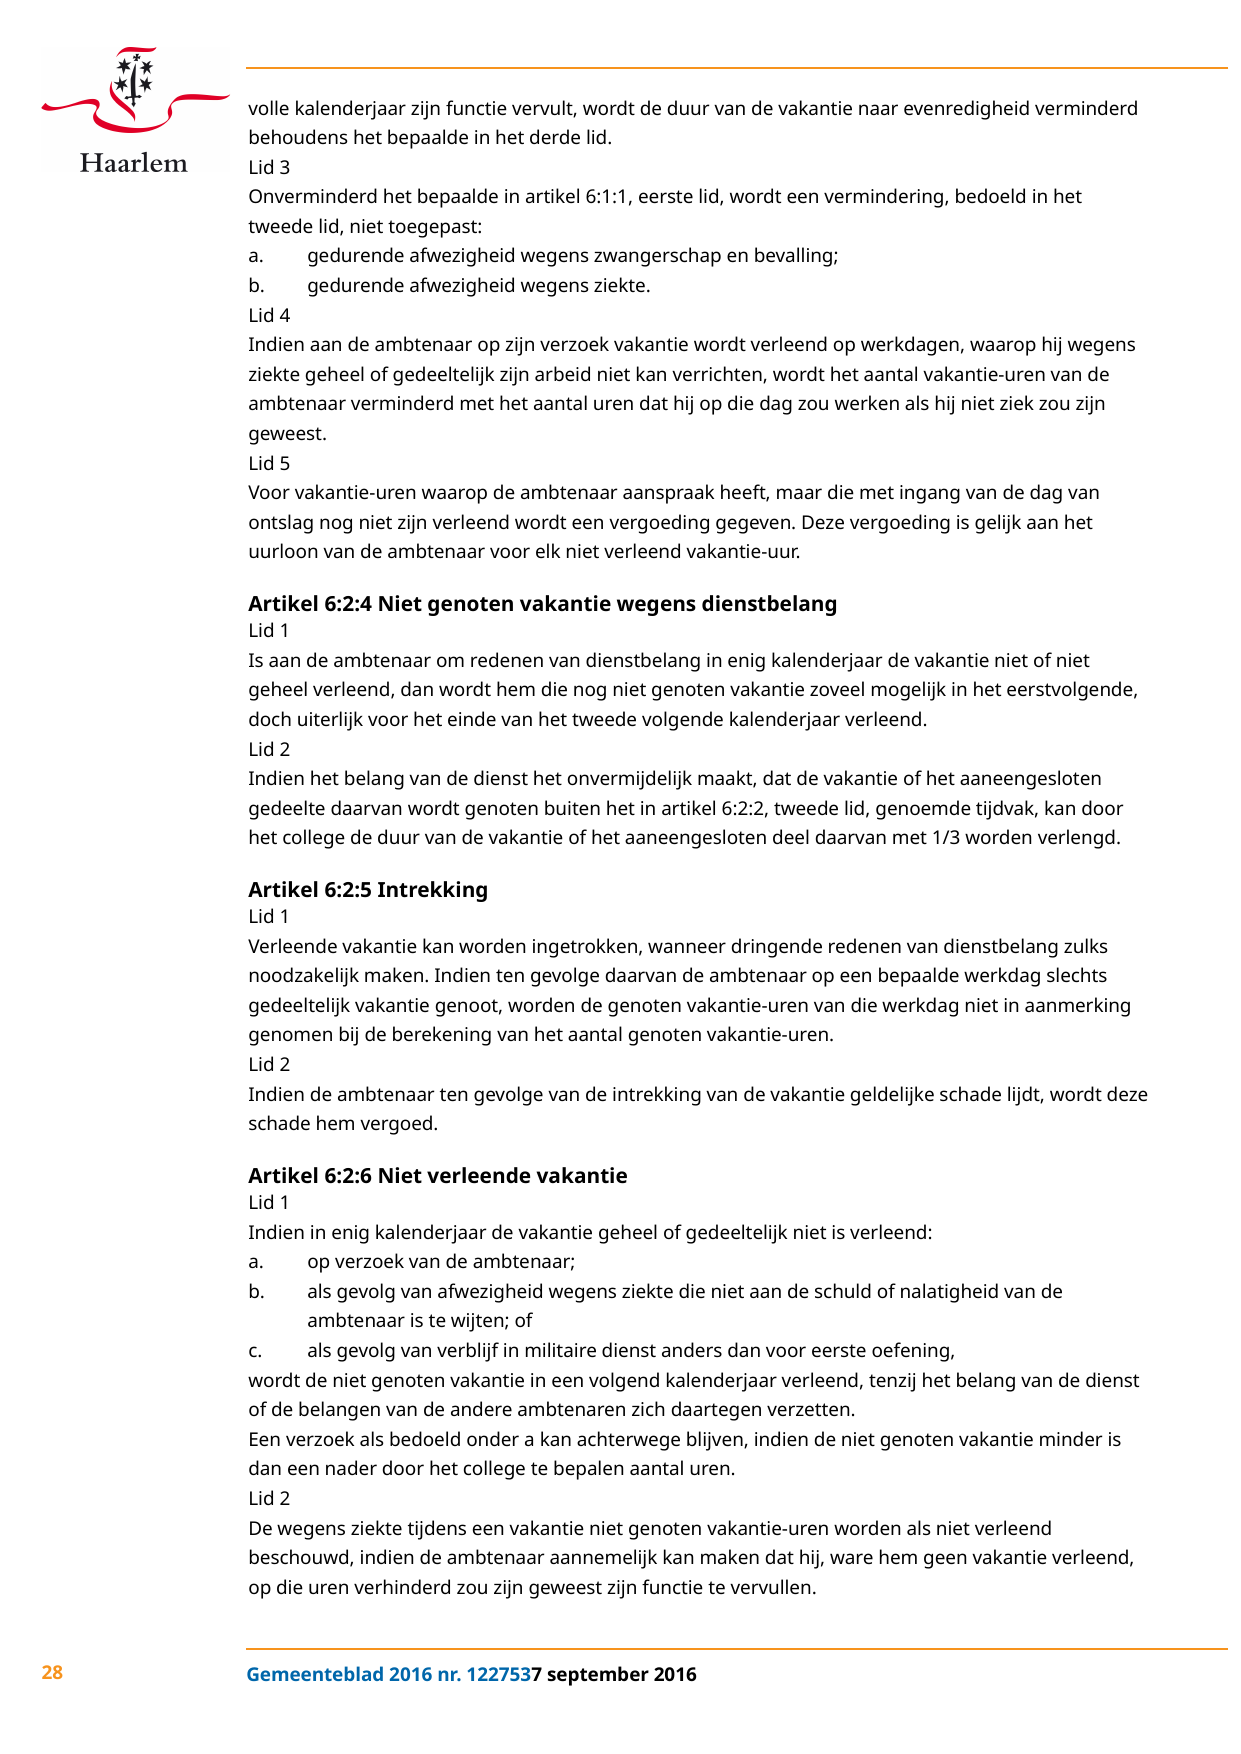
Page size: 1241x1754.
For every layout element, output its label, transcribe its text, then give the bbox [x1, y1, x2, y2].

text Lid 1 [248, 903, 1152, 929]
list gedurende afwezigheid wegens zwangerschap en bevalling; [248, 243, 1152, 268]
text Is aan de ambtenaar om redenen van dienstbelang in enig kalenderjaar de vakantie niet of niet geheel verleend, dan wordt hem die nog niet genoten vakantie zoveel mogelijk in het eerstvolgende, doch uiterlijk voor het einde van het tweede volgende kalenderjaar verleend. [248, 647, 1152, 732]
list op verzoek van de ambtenaar; [248, 1248, 1152, 1274]
text Lid 4 [248, 302, 1152, 328]
list als gevolg van afwezigheid wegens ziekte die niet aan de schuld of nalatigheid van de ambtenaar is te wijten; of [248, 1278, 1152, 1333]
text Artikel 6:2:6 Niet verleende vakantie [248, 1161, 1152, 1189]
list gedurende afwezigheid wegens ziekte. [248, 272, 1152, 298]
text Voor vakantie-uren waarop de ambtenaar aanspraak heeft, maar die met ingang van de dag van ontslag nog niet zijn verleend wordt een vergoeding gegeven. Deze vergoeding is gelijk aan het uurloon van de ambtenaar voor elk niet verleend vakantie-uur. [248, 479, 1152, 564]
text Lid 3 [248, 154, 1152, 180]
picture [41, 47, 231, 172]
text Lid 5 [248, 450, 1152, 476]
text Indien het belang van de dienst het onvermijdelijk maakt, dat de vakantie of het aaneengesloten gedeelte daarvan wordt genoten buiten het in artikel 6:2:2, tweede lid, genoemde tijdvak, kan door het college de duur van de vakantie of het aaneengesloten deel daarvan met 1/3 worden verlengd. [248, 765, 1152, 850]
text Lid 1 [248, 1189, 1152, 1215]
text Lid 2 [248, 1485, 1152, 1511]
text Indien de ambtenaar ten gevolge van de intrekking van de vakantie geldelijke schade lijdt, wordt deze schade hem vergoed. [248, 1081, 1152, 1136]
text Indien aan de ambtenaar op zijn verzoek vakantie wordt verleend op werkdagen, waarop hij wegens ziekte geheel of gedeeltelijk zijn arbeid niet kan verrichten, wordt het aantal vakantie-uren van de ambtenaar verminderd met het aantal uren dat hij op die dag zou werken als hij niet ziek zou zijn geweest. [248, 331, 1152, 446]
text Onverminderd het bepaalde in artikel 6:1:1, eerste lid, wordt een vermindering, bedoeld in het tweede lid, niet toegepast: [248, 183, 1152, 239]
list als gevolg van verblijf in militaire dienst anders dan voor eerste oefening, [248, 1337, 1152, 1363]
text Verleende vakantie kan worden ingetrokken, wanneer dringende redenen van dienstbelang zulks noodzakelijk maken. Indien ten gevolge daarvan de ambtenaar op een bepaalde werkdag slechts gedeeltelijk vakantie genoot, worden de genoten vakantie-uren van die werkdag niet in aanmerking genomen bij de berekening van het aantal genoten vakantie-uren. [248, 933, 1152, 1047]
text Een verzoek als bedoeld onder a kan achterwege blijven, indien de niet genoten vakantie minder is dan een nader door het college te bepalen aantal uren. [248, 1426, 1152, 1481]
text Artikel 6:2:5 Intrekking [248, 875, 1152, 903]
text De wegens ziekte tijdens een vakantie niet genoten vakantie-uren worden als niet verleend beschouwd, indien de ambtenaar aannemelijk kan maken dat hij, ware hem geen vakantie verleend, op die uren verhinderd zou zijn geweest zijn functie te vervullen. [248, 1515, 1152, 1599]
text Lid 2 [248, 736, 1152, 761]
text Lid 1 [248, 617, 1152, 643]
text Artikel 6:2:4 Niet genoten vakantie wegens dienstbelang [248, 589, 1152, 617]
text volle kalenderjaar zijn functie vervult, wordt de duur van de vakantie naar evenredigheid verminderd behoudens het bepaalde in het derde lid. [248, 95, 1152, 150]
text wordt de niet genoten vakantie in een volgend kalenderjaar verleend, tenzij het belang van de dienst of de belangen van de andere ambtenaren zich daartegen verzetten. [248, 1367, 1152, 1422]
text Indien in enig kalenderjaar de vakantie geheel of gedeeltelijk niet is verleend: [248, 1219, 1152, 1244]
text Lid 2 [248, 1051, 1152, 1077]
